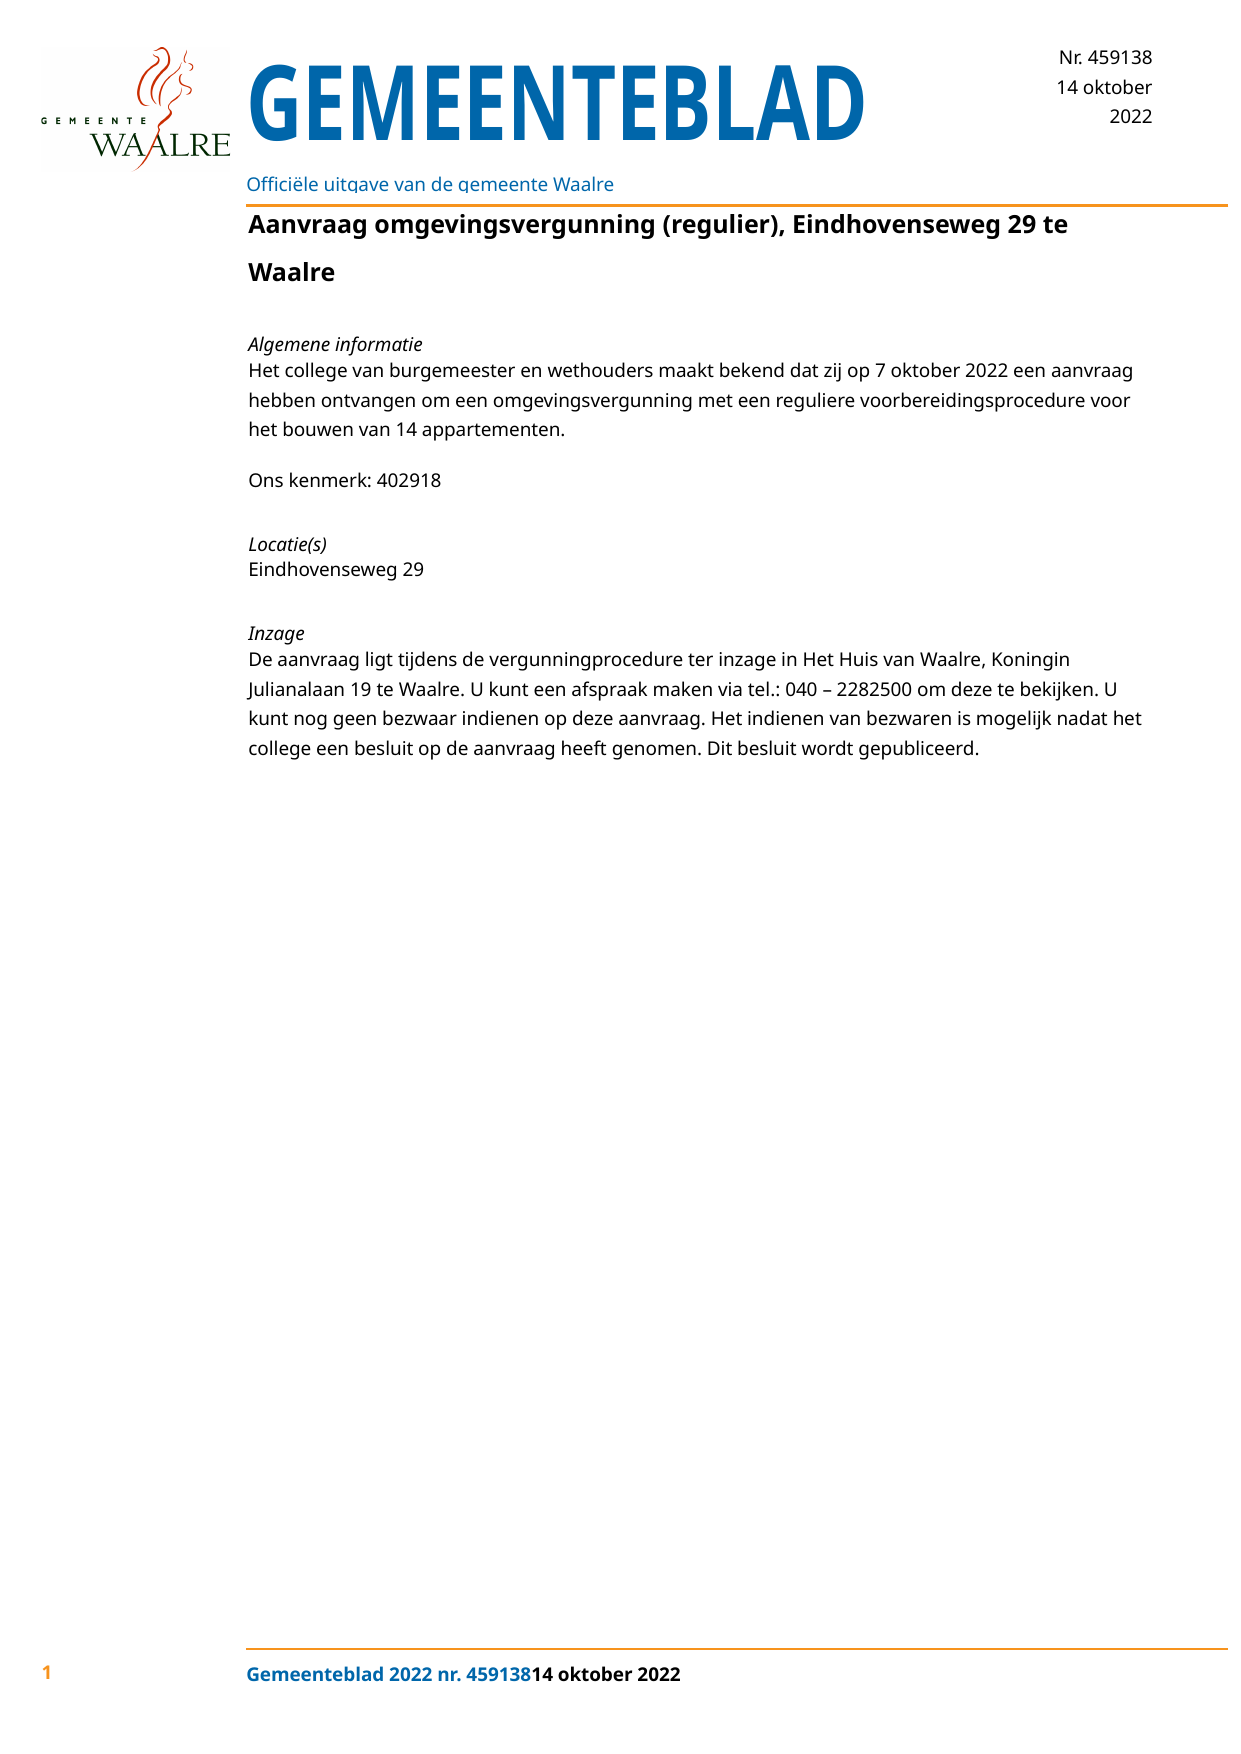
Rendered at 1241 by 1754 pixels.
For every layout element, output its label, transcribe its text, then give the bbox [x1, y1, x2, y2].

text Eindhovenseweg 29 [248, 556, 1152, 582]
text Algemene informatie [248, 331, 1152, 357]
text Inzage [248, 620, 1152, 646]
text Ons kenmerk: 402918 [248, 467, 1152, 492]
picture [41, 47, 231, 172]
text Locatie(s) [248, 531, 1152, 556]
text Het college van burgemeester en wethouders maakt bekend dat zij op 7 oktober 2022 een aanvraag hebben ontvangen om een omgevingsvergunning met een reguliere voorbereidingsprocedure voor het bouwen van 14 appartementen. [248, 357, 1152, 442]
text De aanvraag ligt tijdens de vergunningprocedure ter inzage in Het Huis van Waalre, Koningin Julianalaan 19 te Waalre. U kunt een afspraak maken via tel.: 040 – 2282500 om deze te bekijken. U kunt nog geen bezwaar indienen op deze aanvraag. Het indienen van bezwaren is mogelijk nadat het college een besluit op de aanvraag heeft genomen. Dit besluit wordt gepubliceerd. [248, 646, 1152, 761]
text Aanvraag omgevingsvergunning (regulier), Eindhovenseweg 29 te Waalre [248, 207, 1152, 288]
